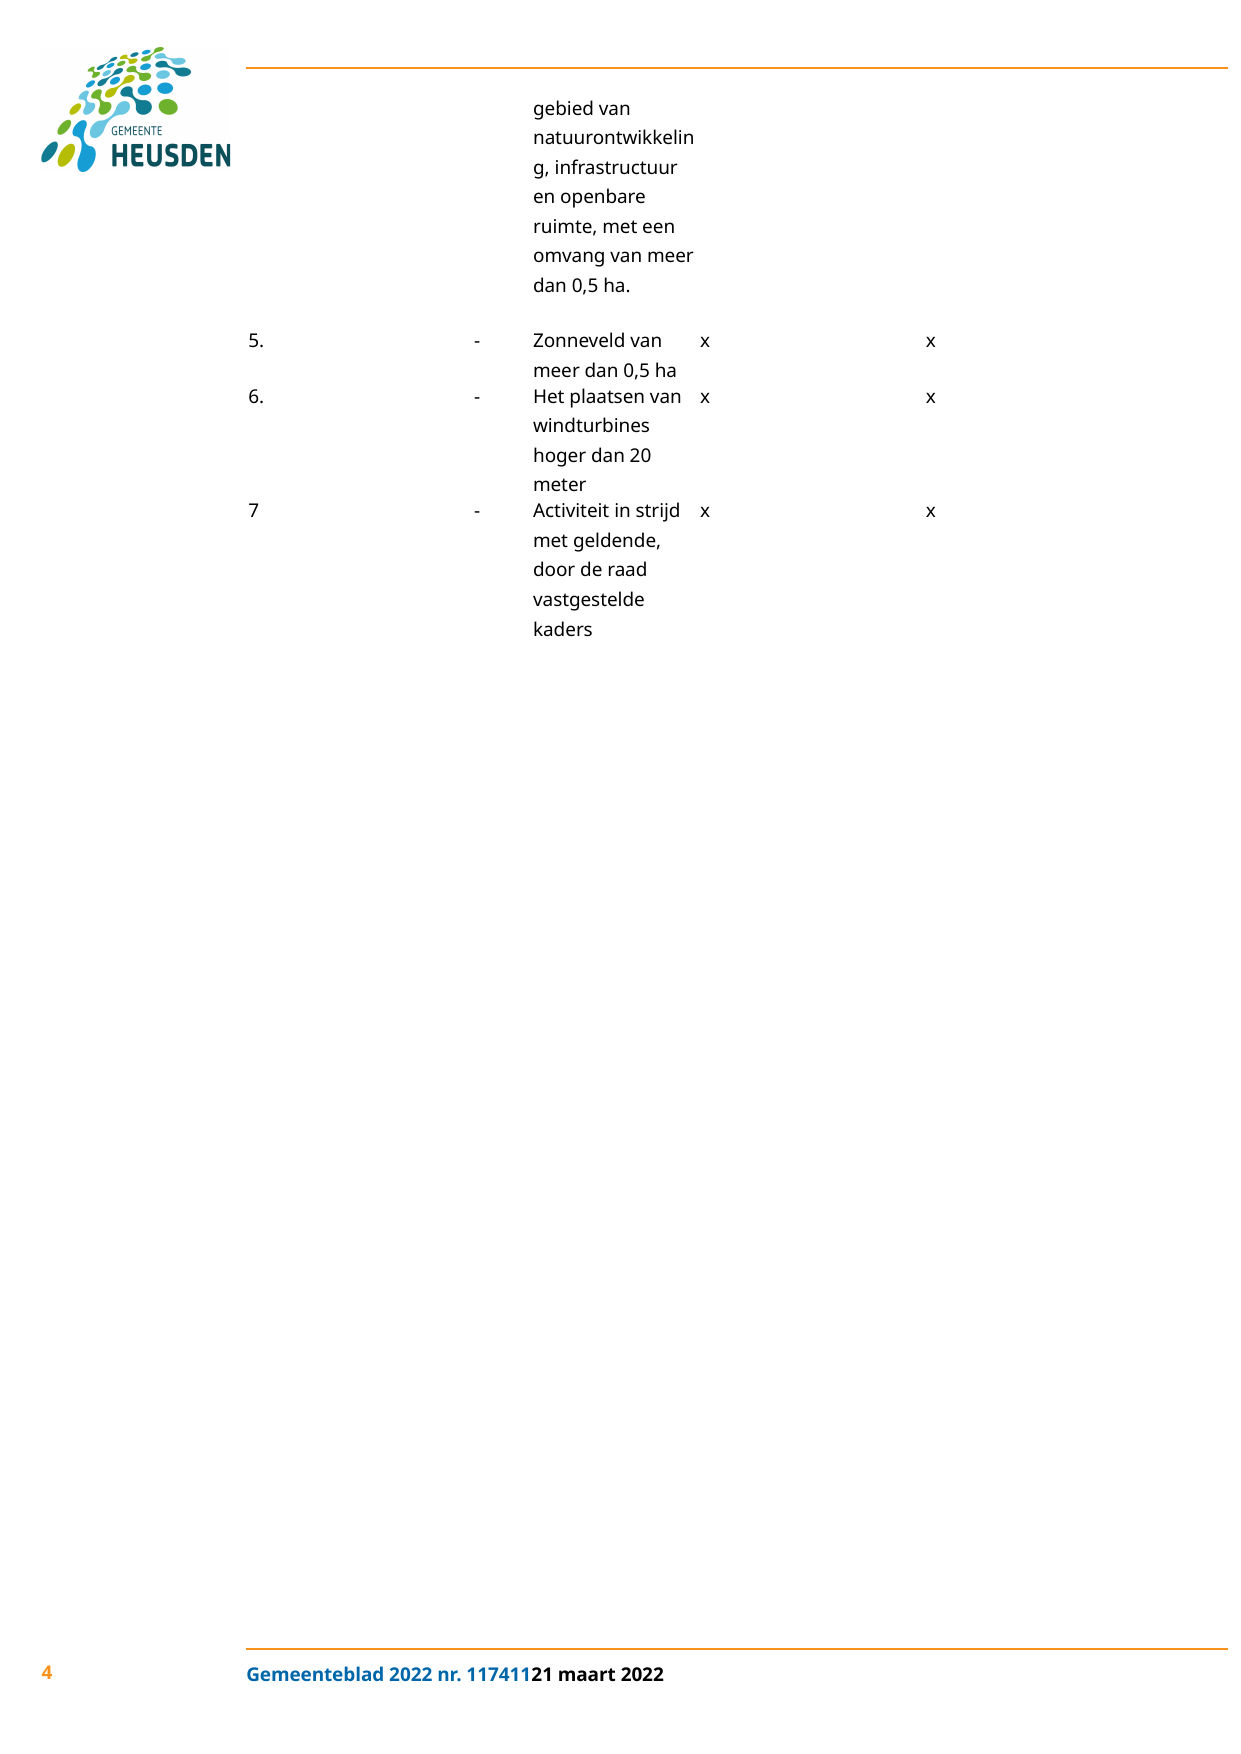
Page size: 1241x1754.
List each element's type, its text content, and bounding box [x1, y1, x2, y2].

table_cell [248, 95, 474, 328]
table_cell x [700, 498, 926, 641]
table_cell Zonneveld van meer dan 0,5 ha [474, 328, 700, 383]
table_cell x [700, 328, 926, 383]
table_cell x [926, 328, 1152, 383]
table_cell Activiteit in strijd met geldende, door de raad vastgestelde kaders [474, 498, 700, 641]
picture [41, 47, 231, 172]
table_cell gebied van natuurontwikkeling, infrastructuur en openbare ruimte, met een omvang van meer dan 0,5 ha. [474, 95, 700, 328]
table_cell 6. [248, 383, 474, 497]
table_cell 5. [248, 328, 474, 383]
table_cell [926, 95, 1152, 328]
table_cell 7 [248, 498, 474, 641]
table_cell x [926, 383, 1152, 497]
table_cell x [700, 383, 926, 497]
table_cell [700, 95, 926, 328]
table_cell Het plaatsen van windturbines hoger dan 20 meter [474, 383, 700, 497]
table_cell x [926, 498, 1152, 641]
